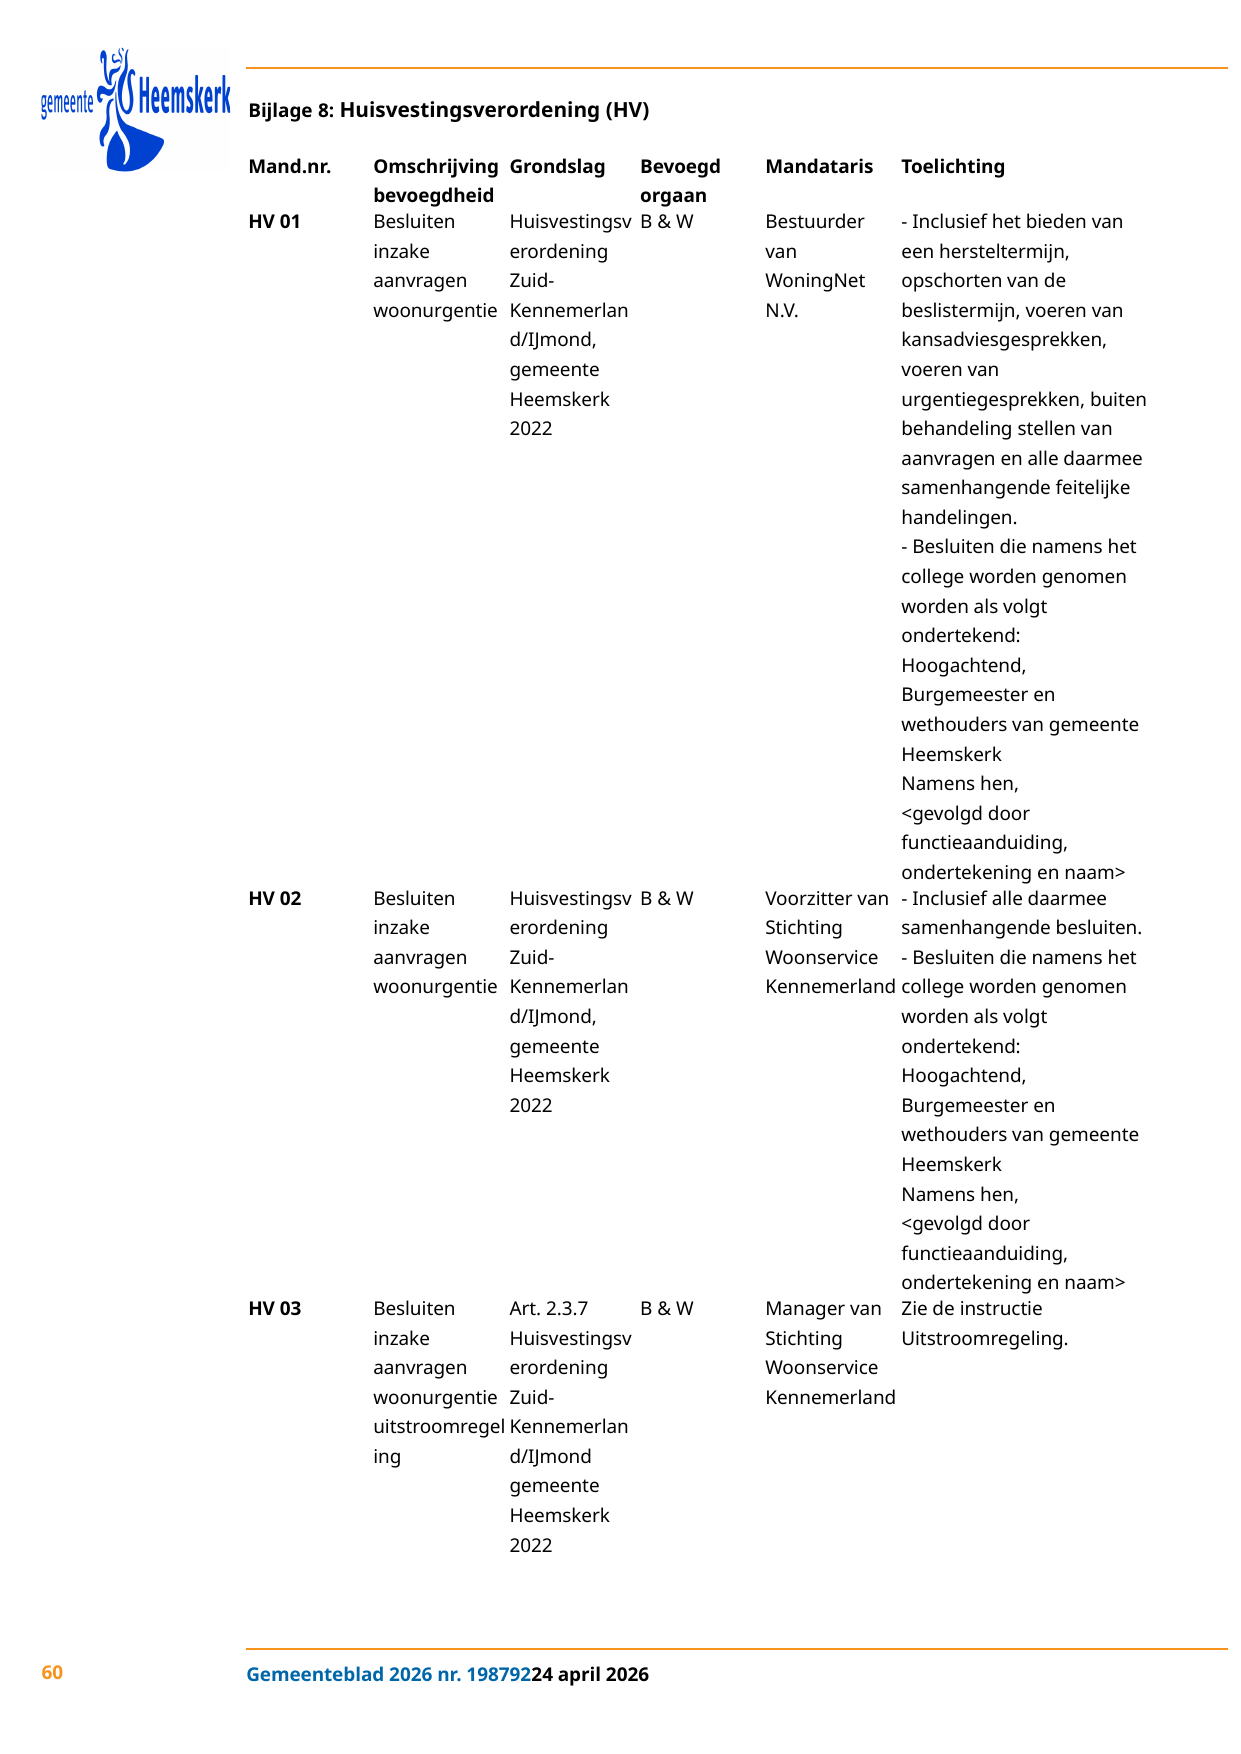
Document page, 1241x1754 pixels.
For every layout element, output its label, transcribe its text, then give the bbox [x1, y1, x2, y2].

table_header Bevoegd orgaan [640, 153, 765, 208]
table_cell Huisvestingsverordening Zuid-Kennemerland/IJmond, gemeente Heemskerk 2022 [509, 208, 640, 885]
table_header Mandataris [765, 153, 901, 208]
table_cell Voorzitter van Stichting Woonservice Kennemerland [765, 885, 901, 1295]
table_cell HV 03 [248, 1295, 373, 1558]
table_cell Bestuurder van WoningNet N.V. [765, 208, 901, 885]
table_cell HV 02 [248, 885, 373, 1295]
table_cell B & W [640, 885, 765, 1295]
table_cell Huisvestingsverordening Zuid-Kennemerland/IJmond, gemeente Heemskerk 2022 [509, 885, 640, 1295]
table_header Omschrijving bevoegdheid [373, 153, 509, 208]
table_cell Manager van Stichting Woonservice Kennemerland [765, 1295, 901, 1558]
text Bijlage 8: Huisvestingsverordening (HV) [248, 95, 1152, 123]
table_cell Besluiten inzake aanvragen woonurgentie [373, 885, 509, 1295]
table_cell Zie de instructie Uitstroomregeling. [901, 1295, 1152, 1558]
table_cell B & W [640, 208, 765, 885]
table_cell Besluiten inzake aanvragen woonurgentie uitstroomregeling [373, 1295, 509, 1558]
table_cell - Inclusief het bieden van een hersteltermijn, opschorten van de beslistermijn, voeren van kansadviesgesprekken, voeren van urgentiegesprekken, buiten behandeling stellen van aanvragen en alle daarmee samenhangende feitelijke handelingen. - Besluiten die namens het college worden genomen worden als volgt ondertekend: Hoogachtend, Burgemeester en wethouders van gemeente Heemskerk Namens hen, <gevolgd door functieaanduiding, ondertekening en naam> [901, 208, 1152, 885]
table_cell HV 01 [248, 208, 373, 885]
table_header Grondslag [509, 153, 640, 208]
picture [41, 47, 231, 172]
table_cell B & W [640, 1295, 765, 1558]
table_header Mand.nr. [248, 153, 373, 208]
table_cell - Inclusief alle daarmee samenhangende besluiten. - Besluiten die namens het college worden genomen worden als volgt ondertekend: Hoogachtend, Burgemeester en wethouders van gemeente Heemskerk Namens hen, <gevolgd door functieaanduiding, ondertekening en naam> [901, 885, 1152, 1295]
table_header Toelichting [901, 153, 1152, 208]
table_cell Besluiten inzake aanvragen woonurgentie [373, 208, 509, 885]
table_cell Art. 2.3.7 Huisvestingsverordening Zuid-Kennemerland/IJmond gemeente Heemskerk 2022 [509, 1295, 640, 1558]
